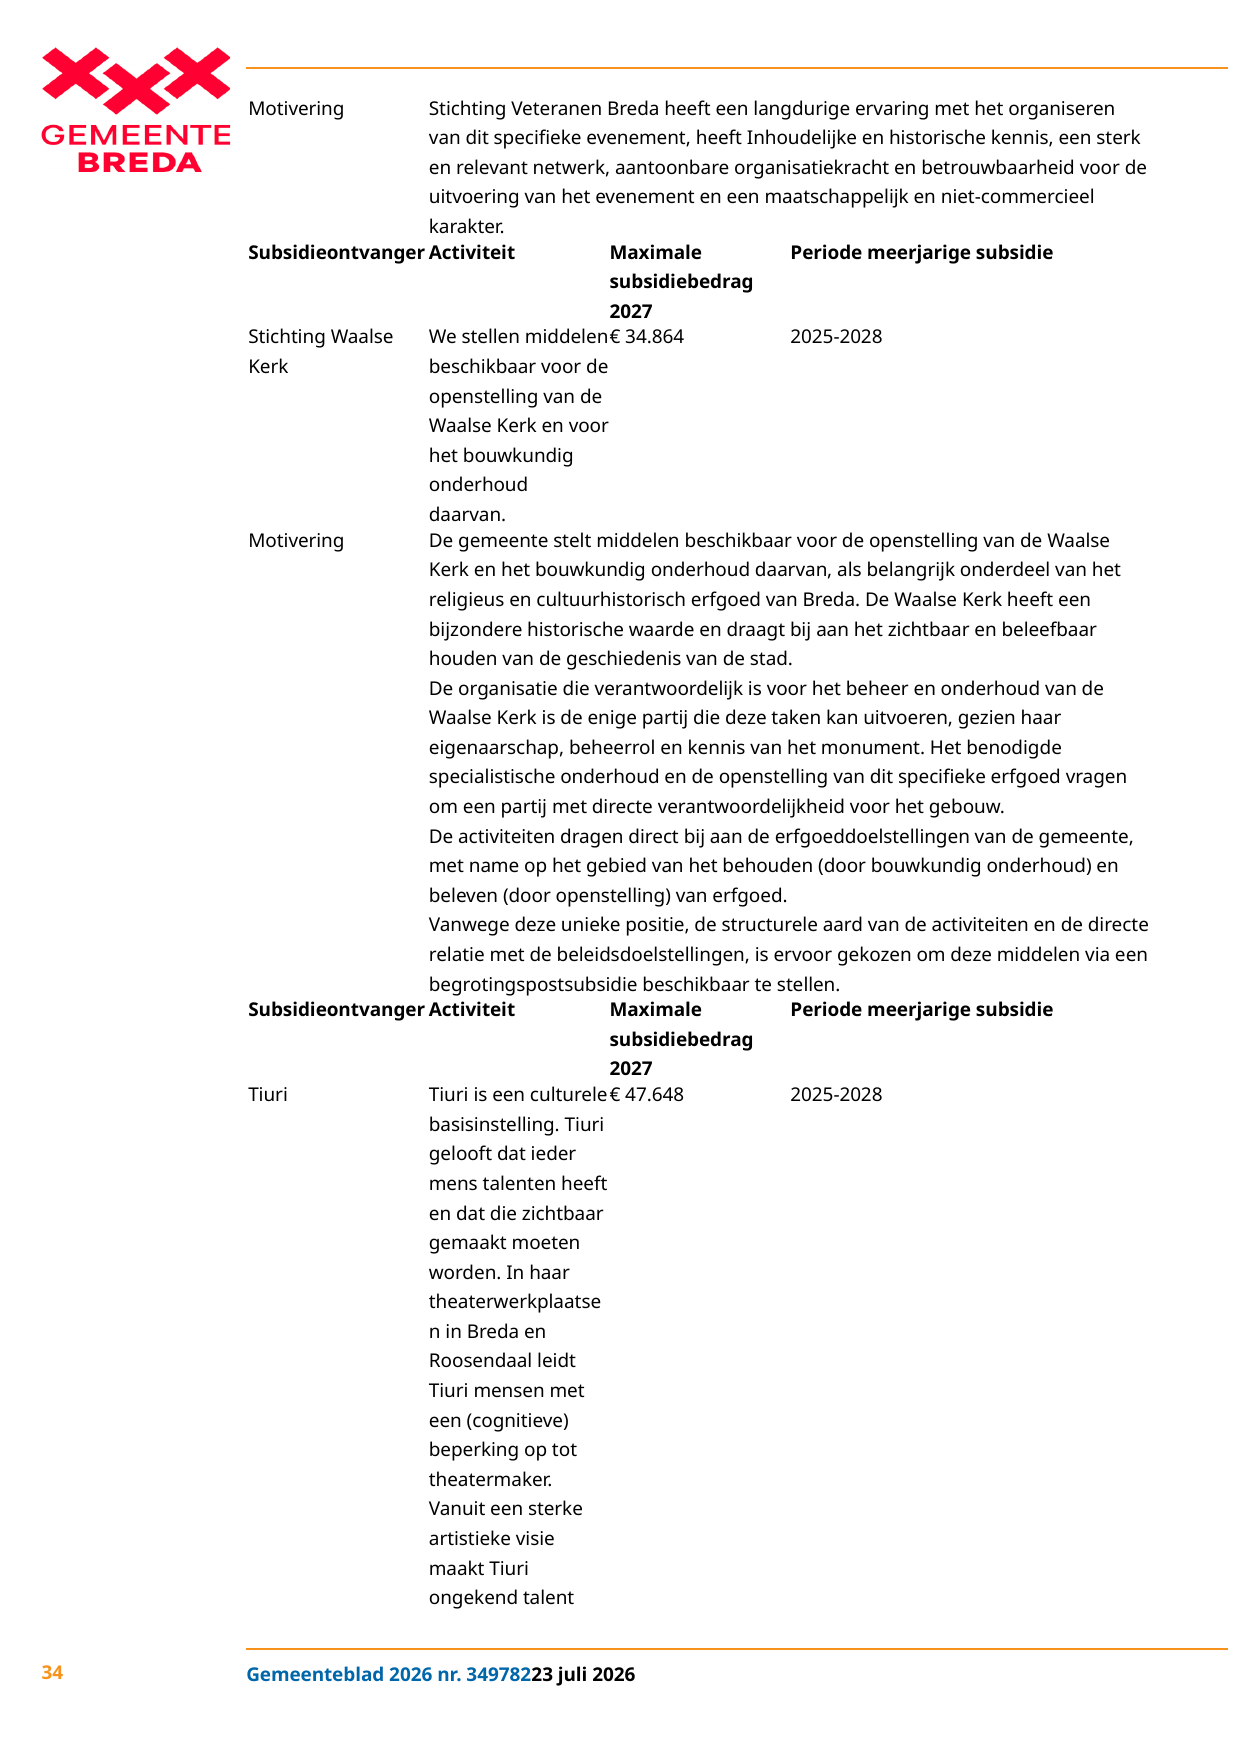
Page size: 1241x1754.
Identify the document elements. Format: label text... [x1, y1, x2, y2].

table_cell Periode meerjarige subsidie [790, 996, 1152, 1081]
table_cell We stellen middelen beschikbaar voor de openstelling van de Waalse Kerk en voor het bouwkundig onderhoud daarvan. [429, 324, 609, 527]
table_cell Activiteit [429, 239, 609, 324]
table_cell Tiuri [248, 1081, 429, 1610]
table_cell Motivering [248, 95, 429, 239]
table_cell € 34.864 [609, 324, 790, 527]
table_cell Maximale subsidiebedrag 2027 [609, 239, 790, 324]
table_cell Subsidieontvanger [248, 996, 429, 1081]
table_cell Maximale subsidiebedrag 2027 [609, 996, 790, 1081]
table_cell € 47.648 [609, 1081, 790, 1610]
table_cell Motivering [248, 527, 429, 996]
table_cell Periode meerjarige subsidie [790, 239, 1152, 324]
table_cell 2025-2028 [790, 1081, 1152, 1610]
table_cell Tiuri is een culturele basisinstelling. Tiuri gelooft dat ieder mens talenten heeft en dat die zichtbaar gemaakt moeten worden. In haar theaterwerkplaatsen in Breda en Roosendaal leidt Tiuri mensen met een (cognitieve) beperking op tot theatermaker. Vanuit een sterke artistieke visie maakt Tiuri ongekend talent [429, 1081, 609, 1610]
picture [41, 47, 231, 172]
table_cell Stichting Waalse Kerk [248, 324, 429, 527]
table_cell Activiteit [429, 996, 609, 1081]
table_cell 2025-2028 [790, 324, 1152, 527]
table_cell De gemeente stelt middelen beschikbaar voor de openstelling van de Waalse Kerk en het bouwkundig onderhoud daarvan, als belangrijk onderdeel van het religieus en cultuurhistorisch erfgoed van Breda. De Waalse Kerk heeft een bijzondere historische waarde en draagt bij aan het zichtbaar en beleefbaar houden van de geschiedenis van de stad. De organisatie die verantwoordelijk is voor het beheer en onderhoud van de Waalse Kerk is de enige partij die deze taken kan uitvoeren, gezien haar eigenaarschap, beheerrol en kennis van het monument. Het benodigde specialistische onderhoud en de openstelling van dit specifieke erfgoed vragen om een partij met directe verantwoordelijkheid voor het gebouw. De activiteiten dragen direct bij aan de erfgoeddoelstellingen van de gemeente, met name op het gebied van het behouden (door bouwkundig onderhoud) en beleven (door openstelling) van erfgoed. Vanwege deze unieke positie, de structurele aard van de activiteiten en de directe relatie met de beleidsdoelstellingen, is ervoor gekozen om deze middelen via een begrotingspostsubsidie beschikbaar te stellen. [429, 527, 1152, 996]
table_cell Stichting Veteranen Breda heeft een langdurige ervaring met het organiseren van dit specifieke evenement, heeft Inhoudelijke en historische kennis, een sterk en relevant netwerk, aantoonbare organisatiekracht en betrouwbaarheid voor de uitvoering van het evenement en een maatschappelijk en niet-commercieel karakter. [429, 95, 1152, 239]
table_cell Subsidieontvanger [248, 239, 429, 324]
